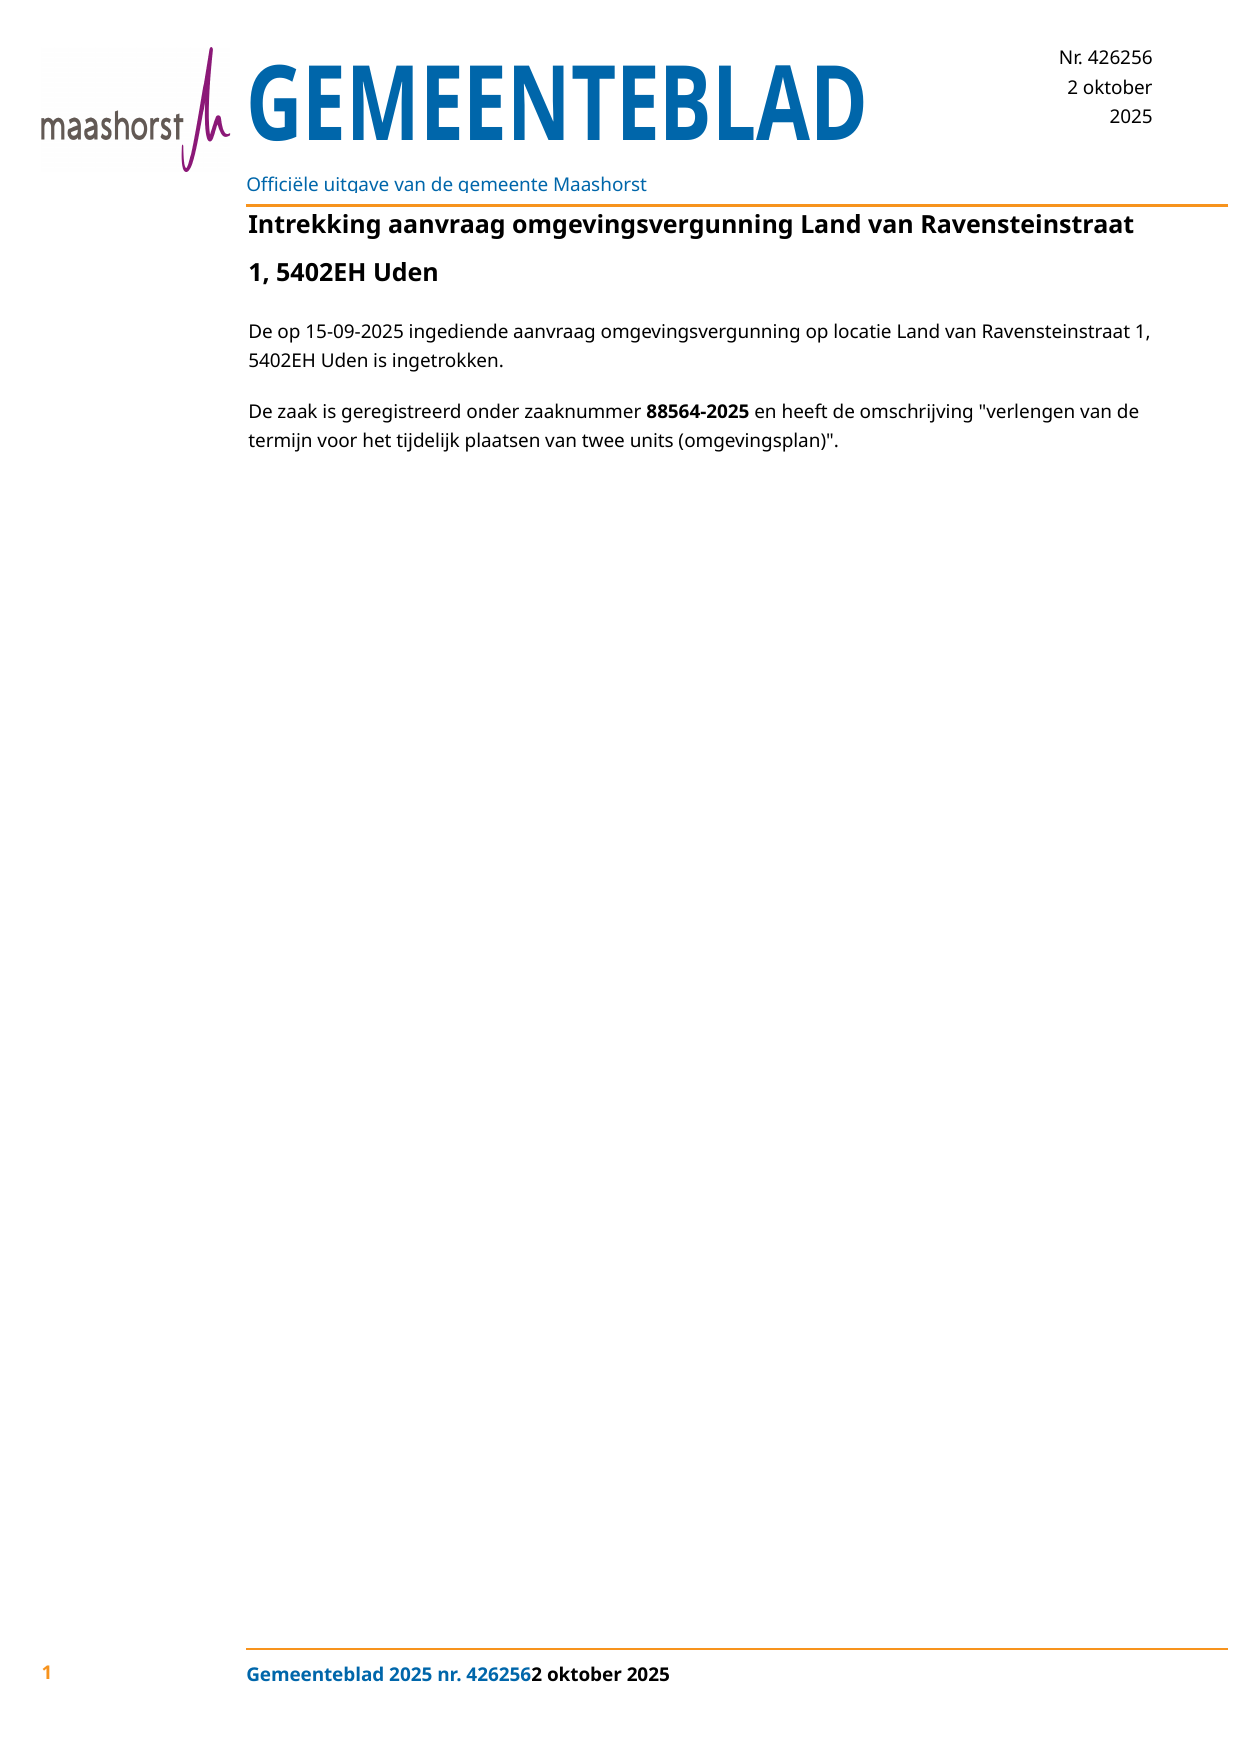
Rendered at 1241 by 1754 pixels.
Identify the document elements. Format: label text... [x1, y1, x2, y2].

picture [41, 47, 231, 172]
text Intrekking aanvraag omgevingsvergunning Land van Ravensteinstraat 1, 5402EH Uden [248, 207, 1152, 288]
text De op 15-09-2025 ingediende aanvraag omgevingsvergunning op locatie Land van Ravensteinstraat 1, 5402EH Uden is ingetrokken. [248, 318, 1152, 373]
text De zaak is geregistreerd onder zaaknummer 88564-2025 en heeft de omschrijving "verlengen van de termijn voor het tijdelijk plaatsen van twee units (omgevingsplan)". [248, 398, 1152, 453]
